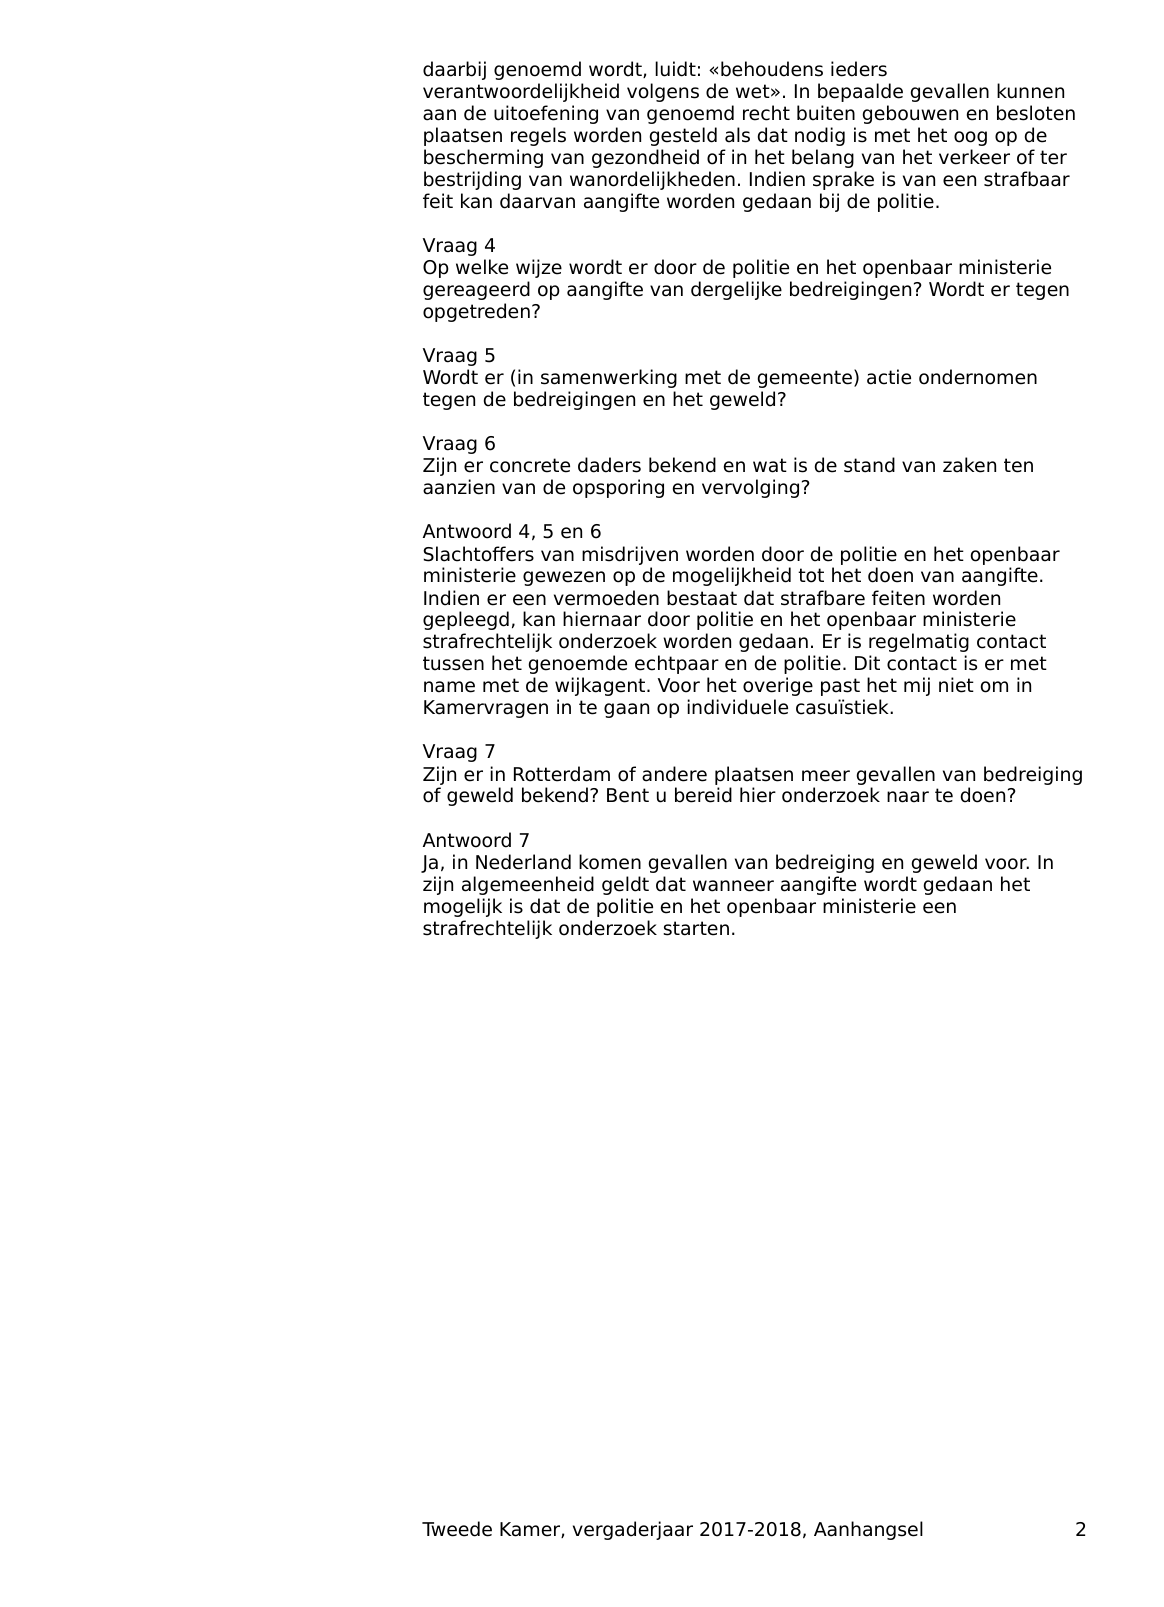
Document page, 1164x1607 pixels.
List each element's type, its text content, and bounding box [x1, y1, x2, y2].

text Op welke wijze wordt er door de politie en het openbaar ministerie gereageerd op aangifte van dergelijke bedreigingen? Wordt er tegen opgetreden? [422, 257, 1087, 323]
text Vraag 4 [422, 235, 1087, 257]
text Vraag 6 [422, 433, 1087, 455]
text Ja, in Nederland komen gevallen van bedreiging en geweld voor. In zijn algemeenheid geldt dat wanneer aangifte wordt gedaan het mogelijk is dat de politie en het openbaar ministerie een strafrechtelijk onderzoek starten. [422, 852, 1087, 939]
text Vraag 7 [422, 741, 1087, 763]
text Antwoord 4, 5 en 6 [422, 521, 1087, 543]
text Zijn er in Rotterdam of andere plaatsen meer gevallen van bedreiging of geweld bekend? Bent u bereid hier onderzoek naar te doen? [422, 763, 1087, 807]
text Vraag 5 [422, 345, 1087, 367]
text Antwoord 7 [422, 829, 1087, 852]
text daarbij genoemd wordt, luidt: «behoudens ieders verantwoordelijkheid volgens de wet». In bepaalde gevallen kunnen aan de uitoefening van genoemd recht buiten gebouwen en besloten plaatsen regels worden gesteld als dat nodig is met het oog op de bescherming van gezondheid of in het belang van het verkeer of ter bestrijding van wanordelijkheden. Indien sprake is van een strafbaar feit kan daarvan aangifte worden gedaan bij de politie. [422, 59, 1087, 213]
text Zijn er concrete daders bekend en wat is de stand van zaken ten aanzien van de opsporing en vervolging? [422, 455, 1087, 499]
text Wordt er (in samenwerking met de gemeente) actie ondernomen tegen de bedreigingen en het geweld? [422, 367, 1087, 411]
text Slachtoffers van misdrijven worden door de politie en het openbaar ministerie gewezen op de mogelijkheid tot het doen van aangifte. Indien er een vermoeden bestaat dat strafbare feiten worden gepleegd, kan hiernaar door politie en het openbaar ministerie strafrechtelijk onderzoek worden gedaan. Er is regelmatig contact tussen het genoemde echtpaar en de politie. Dit contact is er met name met de wijkagent. Voor het overige past het mij niet om in Kamervragen in te gaan op individuele casuïstiek. [422, 543, 1087, 719]
